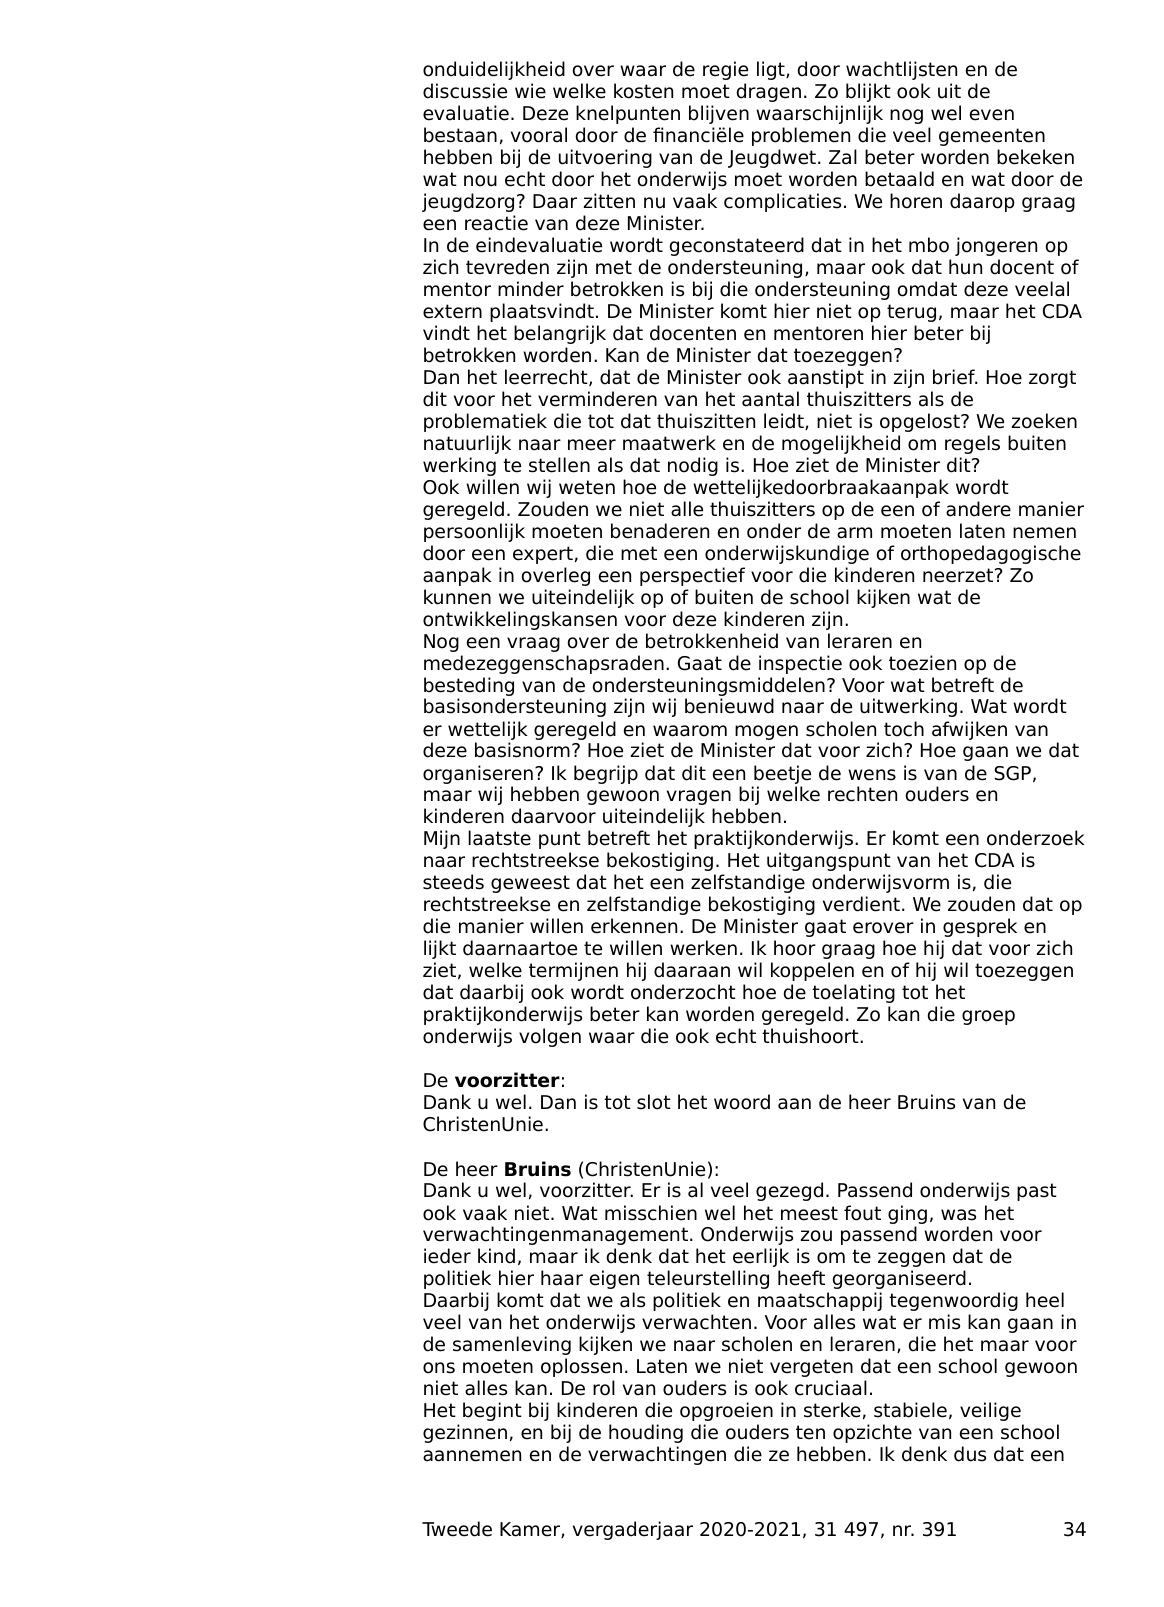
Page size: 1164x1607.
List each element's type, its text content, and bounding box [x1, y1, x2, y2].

text Daarbij komt dat we als politiek en maatschappij tegenwoordig heel veel van het onderwijs verwachten. Voor alles wat er mis kan gaan in de samenleving kijken we naar scholen en leraren, die het maar voor ons moeten oplossen. Laten we niet vergeten dat een school gewoon niet alles kan. De rol van ouders is ook cruciaal. [422, 1290, 1087, 1400]
text Nog een vraag over de betrokkenheid van leraren en medezeggenschapsraden. Gaat de inspectie ook toezien op de besteding van de ondersteuningsmiddelen? Voor wat betreft de basisondersteuning zijn wij benieuwd naar de uitwerking. Wat wordt er wettelijk geregeld en waarom mogen scholen toch afwijken van deze basisnorm? Hoe ziet de Minister dat voor zich? Hoe gaan we dat organiseren? Ik begrijp dat dit een beetje de wens is van de SGP, maar wij hebben gewoon vragen bij welke rechten ouders en kinderen daarvoor uiteindelijk hebben. [422, 631, 1087, 828]
text De voorzitter: [422, 1070, 1087, 1092]
text Het begint bij kinderen die opgroeien in sterke, stabiele, veilige gezinnen, en bij de houding die ouders ten opzichte van een school aannemen en de verwachtingen die ze hebben. Ik denk dus dat een [422, 1400, 1087, 1466]
text Dank u wel. Dan is tot slot het woord aan de heer Bruins van de ChristenUnie. [422, 1092, 1087, 1136]
text Mijn laatste punt betreft het praktijkonderwijs. Er komt een onderzoek naar rechtstreekse bekostiging. Het uitgangspunt van het CDA is steeds geweest dat het een zelfstandige onderwijsvorm is, die rechtstreekse en zelfstandige bekostiging verdient. We zouden dat op die manier willen erkennen. De Minister gaat erover in gesprek en lijkt daarnaartoe te willen werken. Ik hoor graag hoe hij dat voor zich ziet, welke termijnen hij daaraan wil koppelen en of hij wil toezeggen dat daarbij ook wordt onderzocht hoe de toelating tot het praktijkonderwijs beter kan worden geregeld. Zo kan die groep onderwijs volgen waar die ook echt thuishoort. [422, 828, 1087, 1048]
text onduidelijkheid over waar de regie ligt, door wachtlijsten en de discussie wie welke kosten moet dragen. Zo blijkt ook uit de evaluatie. Deze knelpunten blijven waarschijnlijk nog wel even bestaan, vooral door de financiële problemen die veel gemeenten hebben bij de uitvoering van de Jeugdwet. Zal beter worden bekeken wat nou echt door het onderwijs moet worden betaald en wat door de jeugdzorg? Daar zitten nu vaak complicaties. We horen daarop graag een reactie van deze Minister. [422, 59, 1087, 235]
text Dank u wel, voorzitter. Er is al veel gezegd. Passend onderwijs past ook vaak niet. Wat misschien wel het meest fout ging, was het verwachtingenmanagement. Onderwijs zou passend worden voor ieder kind, maar ik denk dat het eerlijk is om te zeggen dat de politiek hier haar eigen teleurstelling heeft georganiseerd. [422, 1180, 1087, 1290]
text Ook willen wij weten hoe de wettelijkedoorbraakaanpak wordt geregeld. Zouden we niet alle thuiszitters op de een of andere manier persoonlijk moeten benaderen en onder de arm moeten laten nemen door een expert, die met een onderwijskundige of orthopedagogische aanpak in overleg een perspectief voor die kinderen neerzet? Zo kunnen we uiteindelijk op of buiten de school kijken wat de ontwikkelingskansen voor deze kinderen zijn. [422, 477, 1087, 631]
text Dan het leerrecht, dat de Minister ook aanstipt in zijn brief. Hoe zorgt dit voor het verminderen van het aantal thuiszitters als de problematiek die tot dat thuiszitten leidt, niet is opgelost? We zoeken natuurlijk naar meer maatwerk en de mogelijkheid om regels buiten werking te stellen als dat nodig is. Hoe ziet de Minister dit? [422, 367, 1087, 477]
text De heer Bruins (ChristenUnie): [422, 1158, 1087, 1180]
text In de eindevaluatie wordt geconstateerd dat in het mbo jongeren op zich tevreden zijn met de ondersteuning, maar ook dat hun docent of mentor minder betrokken is bij die ondersteuning omdat deze veelal extern plaatsvindt. De Minister komt hier niet op terug, maar het CDA vindt het belangrijk dat docenten en mentoren hier beter bij betrokken worden. Kan de Minister dat toezeggen? [422, 235, 1087, 367]
